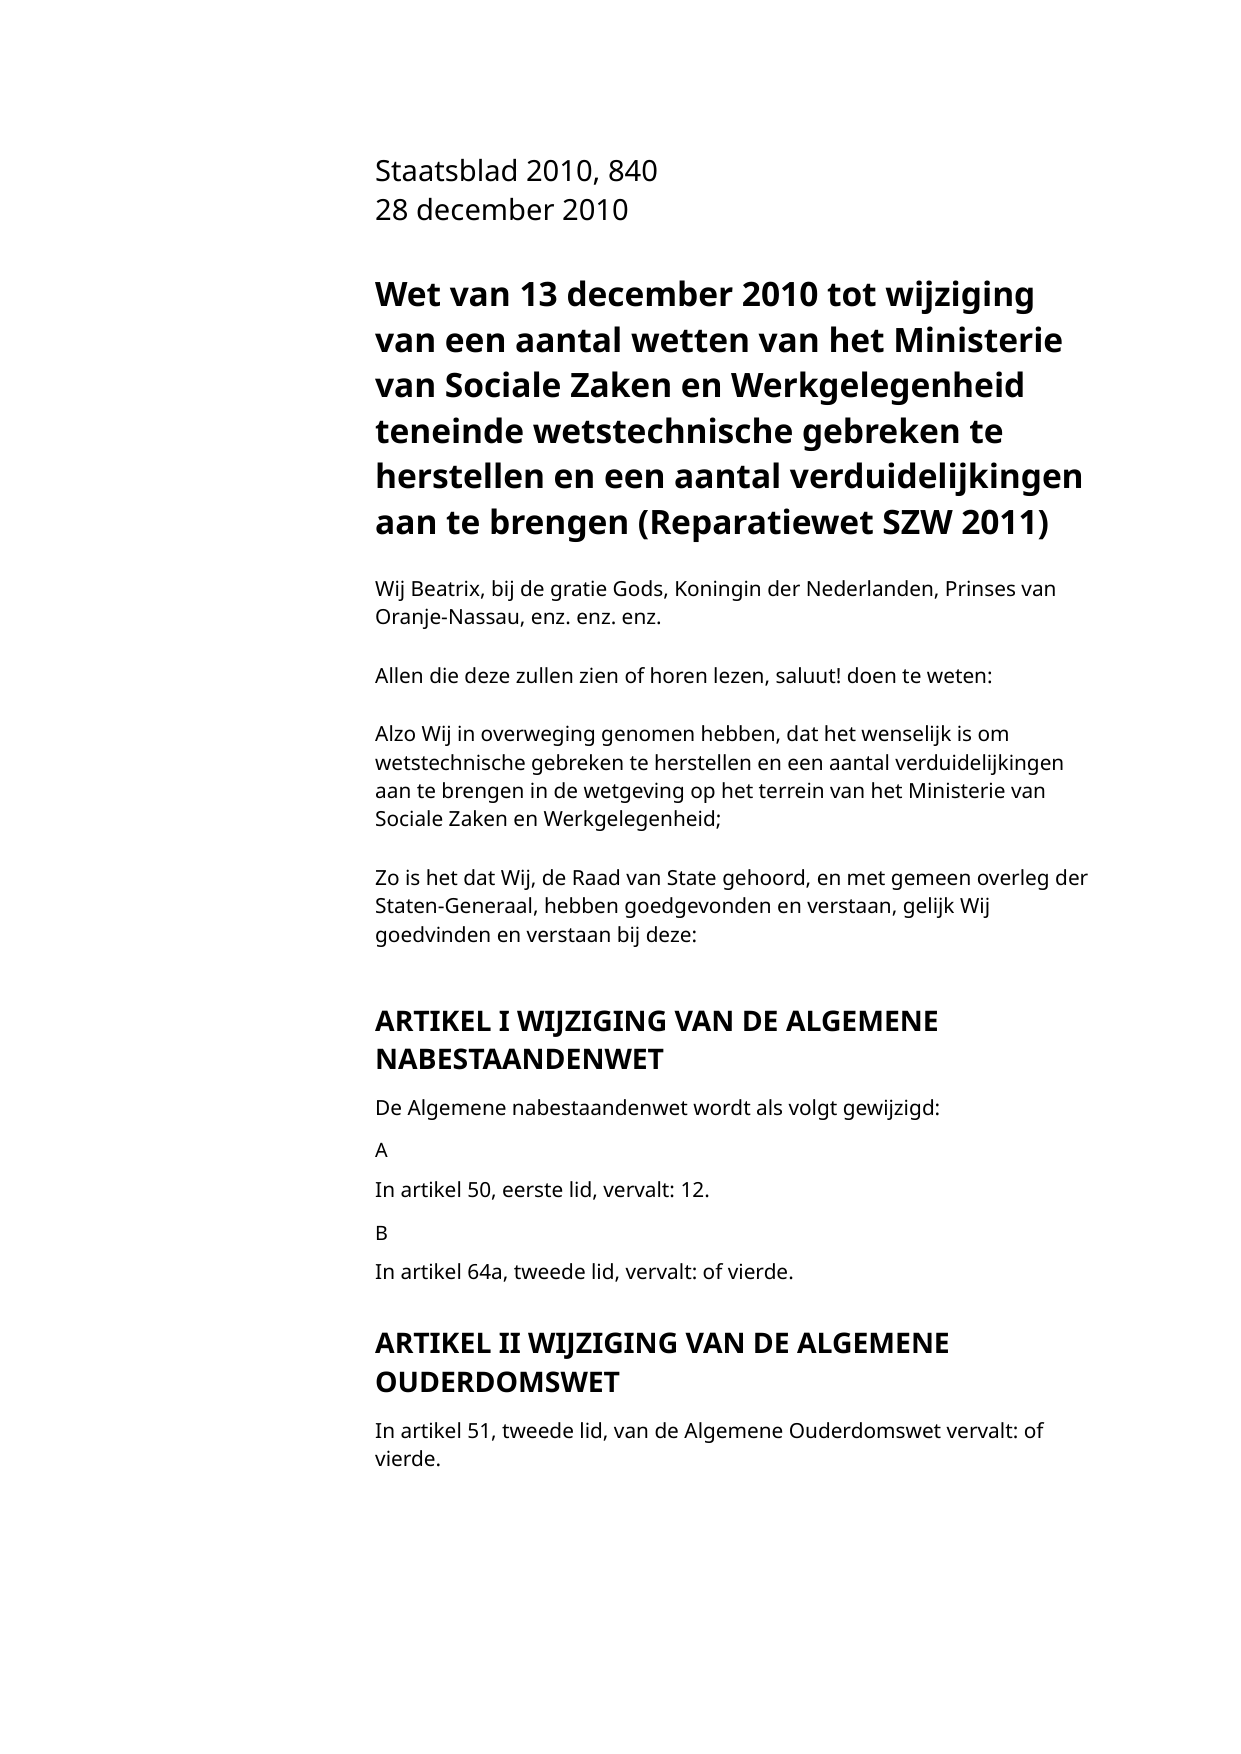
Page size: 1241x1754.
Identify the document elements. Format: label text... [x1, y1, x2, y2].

text Staatsblad 2010, 840 [375, 150, 1090, 190]
text B [375, 1219, 1090, 1246]
subtitle ARTIKEL I WIJZIGING VAN DE ALGEMENE NABESTAANDENWET [375, 1001, 1090, 1078]
text In artikel 50, eerste lid, vervalt: 12. [375, 1175, 1090, 1204]
subtitle ARTIKEL II WIJZIGING VAN DE ALGEMENE OUDERDOMSWET [375, 1323, 1090, 1401]
subtitle Wet van 13 december 2010 tot wijziging van een aantal wetten van het Ministerie van Sociale Zaken en Werkgelegenheid teneinde wetstechnische gebreken te herstellen en een aantal verduidelijkingen aan te brengen (Reparatiewet SZW 2011) [375, 271, 1090, 544]
text Wij Beatrix, bij de gratie Gods, Koningin der Nederlanden, Prinses van Oranje-Nassau, enz. enz. enz. [375, 574, 1090, 631]
text 28 december 2010 [375, 190, 1090, 229]
text De Algemene nabestaandenwet wordt als volgt gewijzigd: [375, 1093, 1090, 1122]
text Alzo Wij in overweging genomen hebben, dat het wenselijk is om wetstechnische gebreken te herstellen en een aantal verduidelijkingen aan te brengen in de wetgeving op het terrein van het Ministerie van Sociale Zaken en Werkgelegenheid; [375, 719, 1090, 833]
text Allen die deze zullen zien of horen lezen, saluut! doen te weten: [375, 661, 1090, 689]
text A [375, 1137, 1090, 1163]
text Zo is het dat Wij, de Raad van State gehoord, en met gemeen overleg der Staten-Generaal, hebben goedgevonden en verstaan, gelijk Wij goedvinden en verstaan bij deze: [375, 863, 1090, 948]
text In artikel 51, tweede lid, van de Algemene Ouderdomswet vervalt: of vierde. [375, 1416, 1090, 1473]
text In artikel 64a, tweede lid, vervalt: of vierde. [375, 1257, 1090, 1286]
